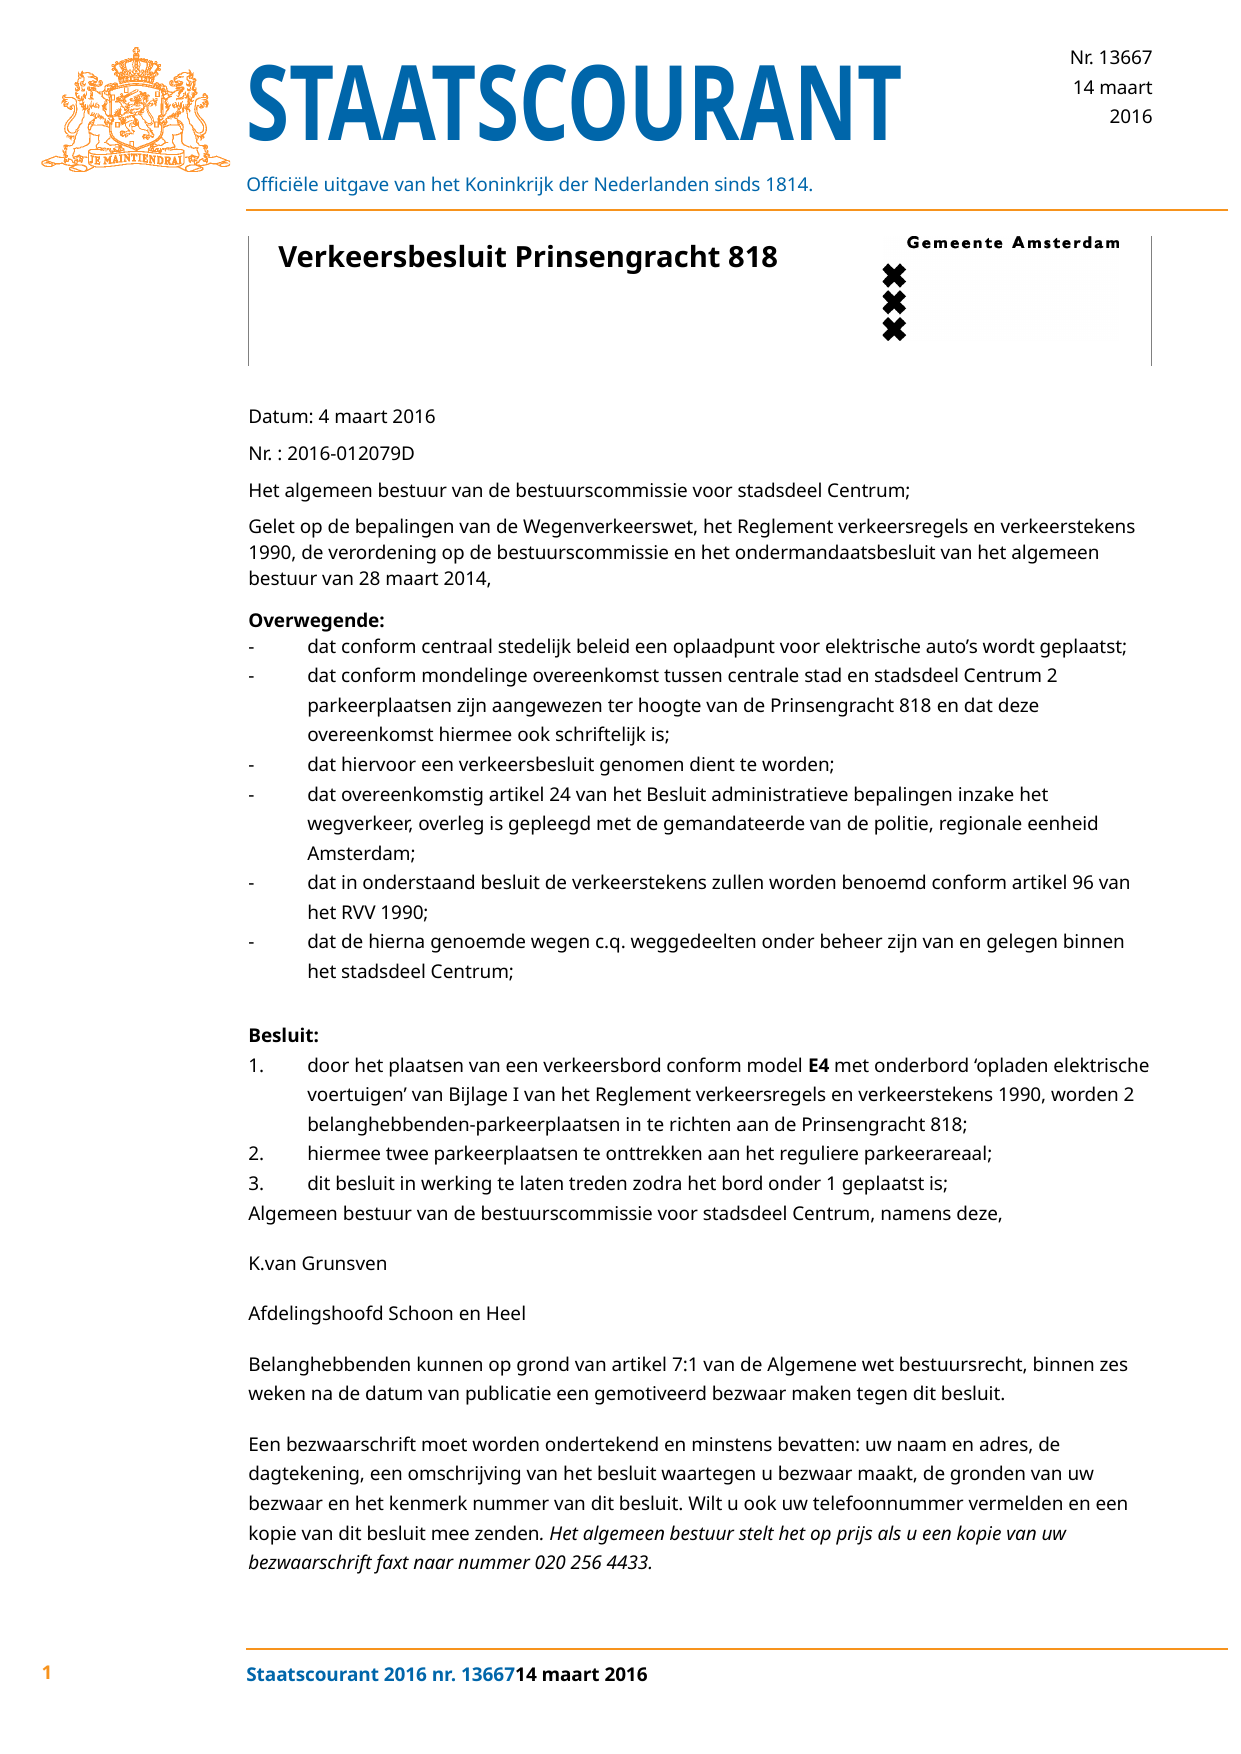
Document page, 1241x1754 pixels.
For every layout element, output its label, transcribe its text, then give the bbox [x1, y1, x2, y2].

text Een bezwaarschrift moet worden ondertekend en minstens bevatten: uw naam en adres, de dagtekening, een omschrijving van het besluit waartegen u bezwaar maakt, de gronden van uw bezwaar en het kenmerk nummer van dit besluit. Wilt u ook uw telefoonnummer vermelden en een kopie van dit besluit mee zenden. Het algemeen bestuur stelt het op prijs als u een kopie van uw bezwaarschrift faxt naar nummer 020 256 4433. [248, 1431, 1152, 1575]
text Algemeen bestuur van de bestuurscommissie voor stadsdeel Centrum, namens deze, [248, 1200, 1152, 1225]
list dat de hierna genoemde wegen c.q. weggedeelten onder beheer zijn van en gelegen binnen het stadsdeel Centrum; [248, 929, 1152, 984]
text Besluit: [248, 1022, 1152, 1048]
text K.van Grunsven [248, 1250, 1152, 1276]
table_header [850, 236, 1151, 366]
text Nr. : 2016-012079D [248, 440, 1152, 466]
text Afdelingshoofd Schoon en Heel [248, 1301, 1152, 1326]
text Datum: 4 maart 2016 [248, 404, 1152, 429]
table_header Verkeersbesluit Prinsengracht 818 [249, 236, 850, 366]
picture [41, 47, 231, 172]
list dat in onderstaand besluit de verkeerstekens zullen worden benoemd conform artikel 96 van het RVV 1990; [248, 869, 1152, 925]
list dat conform centraal stedelijk beleid een oplaadpunt voor elektrische auto’s wordt geplaatst; [248, 633, 1152, 658]
list dit besluit in werking te laten treden zodra het bord onder 1 geplaatst is; [248, 1170, 1152, 1196]
text Belanghebbenden kunnen op grond van artikel 7:1 van de Algemene wet bestuursrecht, binnen zes weken na de datum van publicatie een gemotiveerd bezwaar maken tegen dit besluit. [248, 1351, 1152, 1406]
list hiermee twee parkeerplaatsen te onttrekken aan het reguliere parkeerareaal; [248, 1141, 1152, 1166]
list door het plaatsen van een verkeersbord conform model E4 met onderbord ‘opladen elektrische voertuigen’ van Bijlage I van het Reglement verkeersregels en verkeerstekens 1990, worden 2 belanghebbenden-parkeerplaatsen in te richten aan de Prinsengracht 818; [248, 1052, 1152, 1137]
list dat conform mondelinge overeenkomst tussen centrale stad en stadsdeel Centrum 2 parkeerplaatsen zijn aangewezen ter hoogte van de Prinsengracht 818 en dat deze overeenkomst hiermee ook schriftelijk is; [248, 662, 1152, 747]
list dat overeenkomstig artikel 24 van het Besluit administratieve bepalingen inzake het wegverkeer, overleg is gepleegd met de gemandateerde van de politie, regionale eenheid Amsterdam; [248, 781, 1152, 866]
text Het algemeen bestuur van de bestuurscommissie voor stadsdeel Centrum; [248, 477, 1152, 503]
text Overwegende: [248, 607, 1152, 633]
picture [882, 236, 1119, 341]
text Gelet op de bepalingen van de Wegenverkeerswet, het Reglement verkeersregels en verkeerstekens 1990, de verordening op de bestuurscommissie en het ondermandaatsbesluit van het algemeen bestuur van 28 maart 2014, [248, 514, 1152, 591]
list dat hiervoor een verkeersbesluit genomen dient te worden; [248, 751, 1152, 777]
